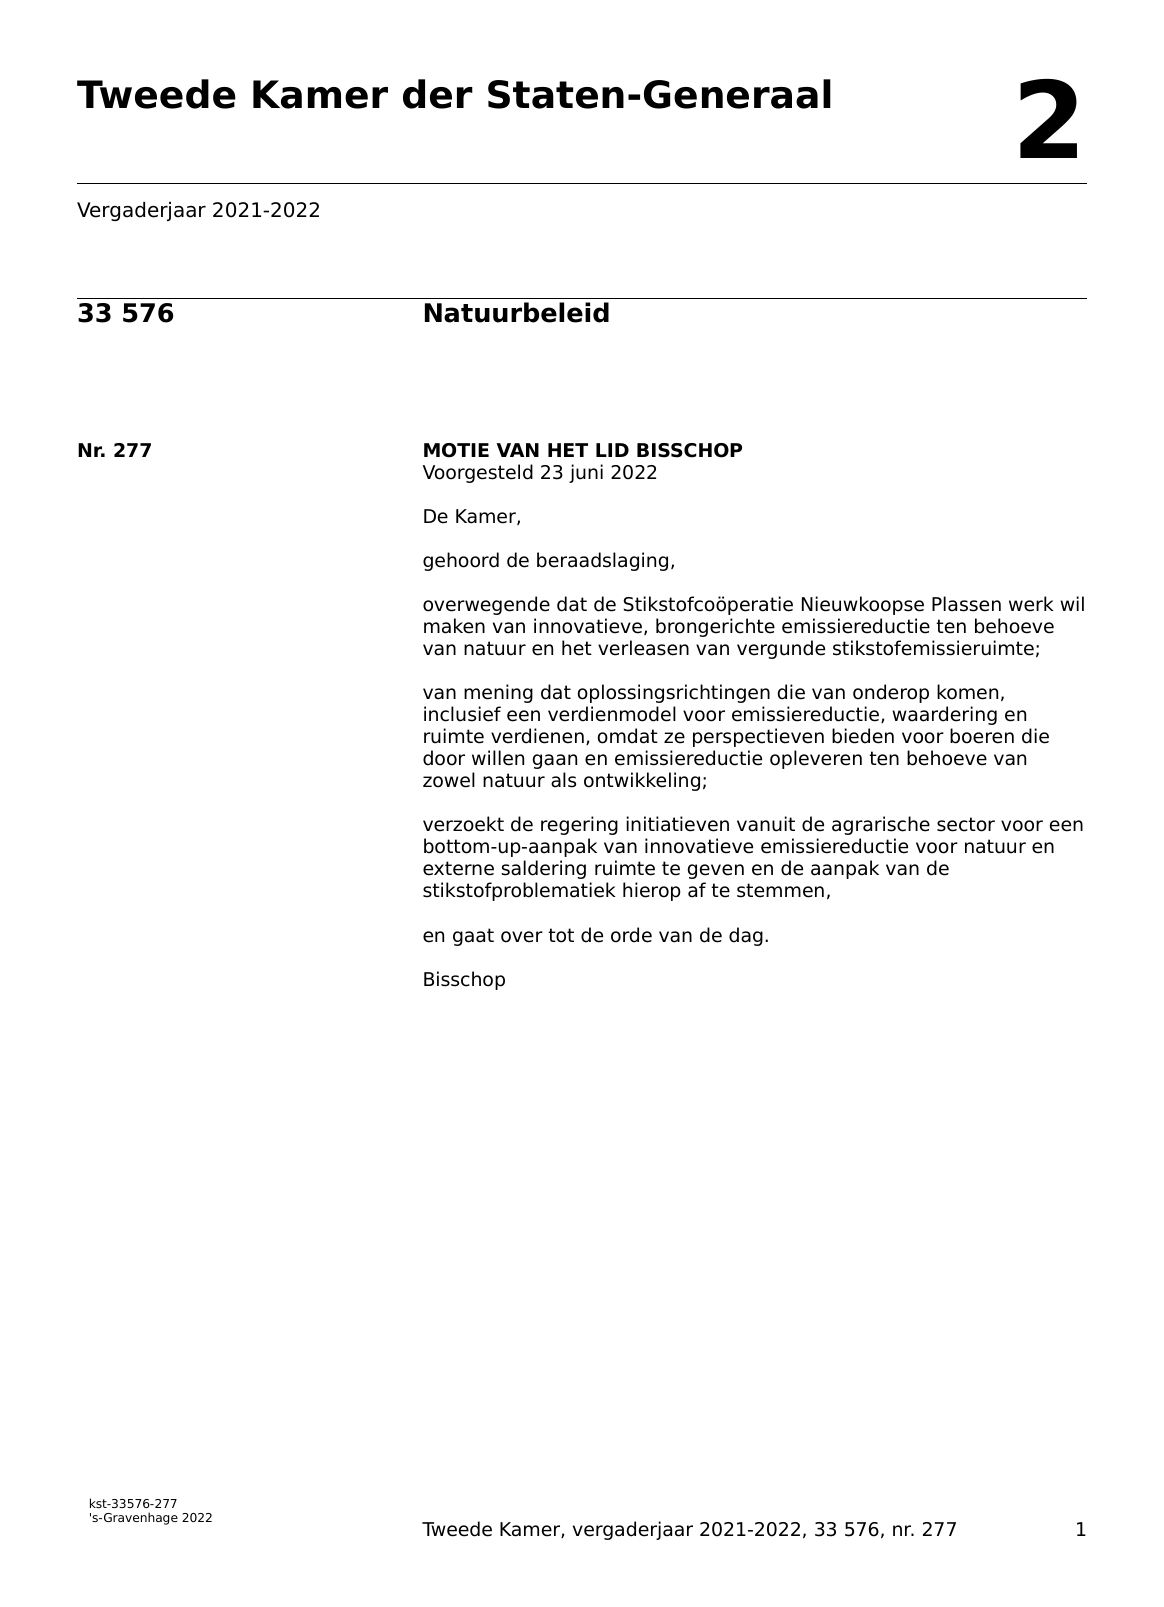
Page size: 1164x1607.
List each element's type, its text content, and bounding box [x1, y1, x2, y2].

text en gaat over tot de orde van de dag. [422, 924, 1087, 946]
text 's-Gravenhage 2022 [88, 1511, 323, 1525]
text Bisschop [422, 969, 1087, 991]
subtitle 33 576 Natuurbeleid [77, 299, 1087, 329]
text Voorgesteld 23 juni 2022 [422, 462, 1087, 484]
subtitle Nr. 277 MOTIE VAN HET LID BISSCHOP [77, 440, 1087, 462]
table_header 2 [886, 59, 1087, 183]
table_cell Vergaderjaar 2021-2022 [77, 184, 1087, 298]
text verzoekt de regering initiatieven vanuit de agrarische sector voor een bottom-up-aanpak van innovatieve emissiereductie voor natuur en externe saldering ruimte te geven en de aanpak van de stikstofproblematiek hierop af te stemmen, [422, 814, 1087, 902]
text overwegende dat de Stikstofcoöperatie Nieuwkoopse Plassen werk wil maken van innovatieve, brongerichte emissiereductie ten behoeve van natuur en het verleasen van vergunde stikstofemissieruimte; [422, 594, 1087, 660]
text van mening dat oplossingsrichtingen die van onderop komen, inclusief een verdienmodel voor emissiereductie, waardering en ruimte verdienen, omdat ze perspectieven bieden voor boeren die door willen gaan en emissiereductie opleveren ten behoeve van zowel natuur als ontwikkeling; [422, 682, 1087, 792]
table_header Tweede Kamer der Staten-Generaal [77, 59, 886, 183]
text De Kamer, [422, 506, 1087, 528]
text kst-33576-277 [88, 1497, 323, 1511]
text gehoord de beraadslaging, [422, 550, 1087, 572]
